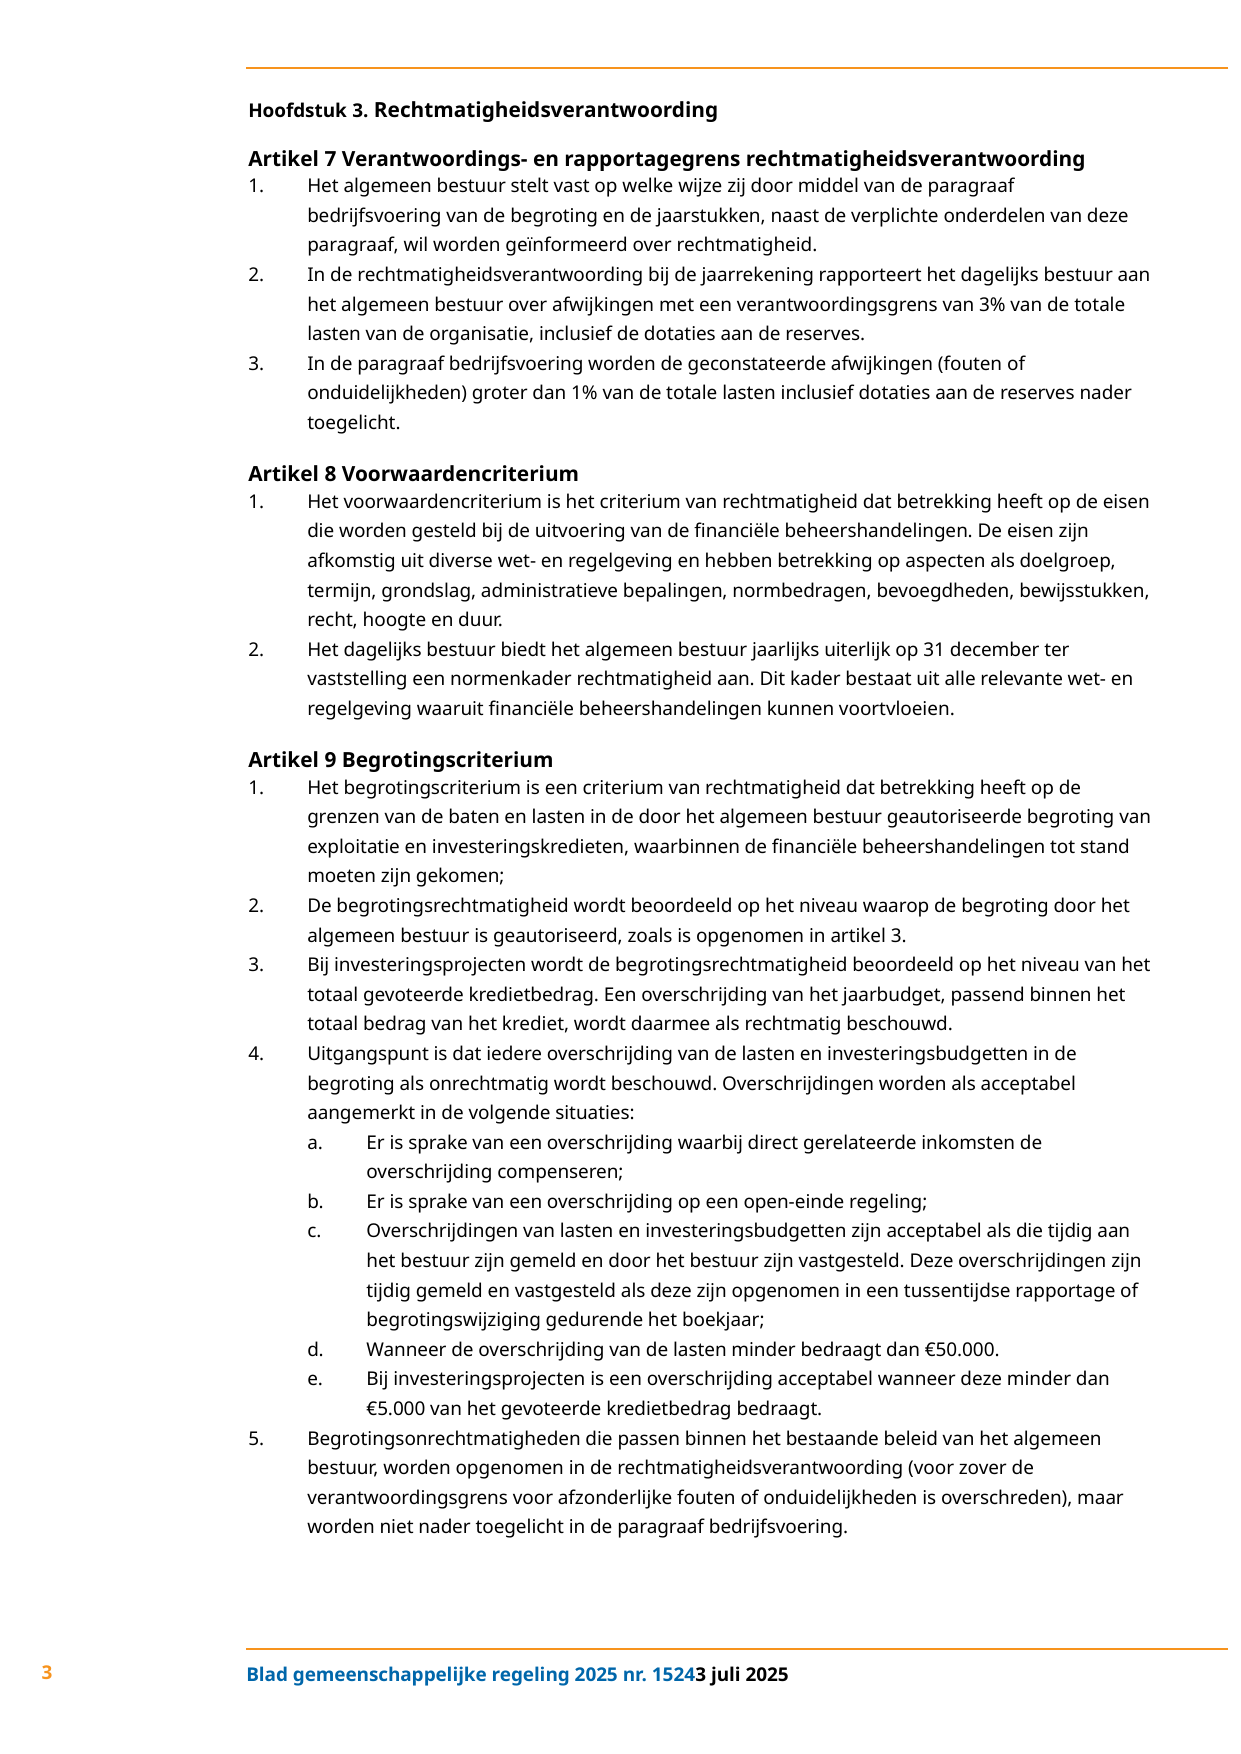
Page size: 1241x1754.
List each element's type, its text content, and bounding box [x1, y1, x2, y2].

text Artikel 8 Voorwaardencriterium [248, 459, 1152, 488]
text Artikel 7 Verantwoordings- en rapportagegrens rechtmatigheidsverantwoording [248, 144, 1152, 172]
list Overschrijdingen van lasten en investeringsbudgetten zijn acceptabel als die tijdig aan het bestuur zijn gemeld en door het bestuur zijn vastgesteld. Deze overschrijdingen zijn tijdig gemeld en vastgesteld als deze zijn opgenomen in een tussentijdse rapportage of begrotingswijziging gedurende het boekjaar; [307, 1218, 1152, 1332]
list Bij investeringsprojecten wordt de begrotingsrechtmatigheid beoordeeld op het niveau van het totaal gevoteerde kredietbedrag. Een overschrijding van het jaarbudget, passend binnen het totaal bedrag van het krediet, wordt daarmee als rechtmatig beschouwd. [248, 951, 1152, 1036]
list Begrotingsonrechtmatigheden die passen binnen het bestaande beleid van het algemeen bestuur, worden opgenomen in de rechtmatigheidsverantwoording (voor zover de verantwoordingsgrens voor afzonderlijke fouten of onduidelijkheden is overschreden), maar worden niet nader toegelicht in de paragraaf bedrijfsvoering. [248, 1425, 1152, 1539]
list Uitgangspunt is dat iedere overschrijding van de lasten en investeringsbudgetten in de begroting als onrechtmatig wordt beschouwd. Overschrijdingen worden als acceptabel aangemerkt in de volgende situaties: [248, 1040, 1152, 1125]
picture [41, 47, 231, 172]
list Het dagelijks bestuur biedt het algemeen bestuur jaarlijks uiterlijk op 31 december ter vaststelling een normenkader rechtmatigheid aan. Dit kader bestaat uit alle relevante wet- en regelgeving waaruit financiële beheershandelingen kunnen voortvloeien. [248, 636, 1152, 721]
list De begrotingsrechtmatigheid wordt beoordeeld op het niveau waarop de begroting door het algemeen bestuur is geautoriseerd, zoals is opgenomen in artikel 3. [248, 892, 1152, 948]
list Bij investeringsprojecten is een overschrijding acceptabel wanneer deze minder dan €5.000 van het gevoteerde kredietbedrag bedraagt. [307, 1366, 1152, 1421]
text Hoofdstuk 3. Rechtmatigheidsverantwoording [248, 95, 1152, 123]
list Er is sprake van een overschrijding op een open-einde regeling; [307, 1188, 1152, 1214]
list Er is sprake van een overschrijding waarbij direct gerelateerde inkomsten de overschrijding compenseren; [307, 1129, 1152, 1184]
list Het begrotingscriterium is een criterium van rechtmatigheid dat betrekking heeft op de grenzen van de baten en lasten in de door het algemeen bestuur geautoriseerde begroting van exploitatie en investeringskredieten, waarbinnen de financiële beheershandelingen tot stand moeten zijn gekomen; [248, 774, 1152, 888]
list In de rechtmatigheidsverantwoording bij de jaarrekening rapporteert het dagelijks bestuur aan het algemeen bestuur over afwijkingen met een verantwoordingsgrens van 3% van de totale lasten van de organisatie, inclusief de dotaties aan de reserves. [248, 261, 1152, 346]
list Het algemeen bestuur stelt vast op welke wijze zij door middel van de paragraaf bedrijfsvoering van de begroting en de jaarstukken, naast de verplichte onderdelen van deze paragraaf, wil worden geïnformeerd over rechtmatigheid. [248, 172, 1152, 257]
list Wanneer de overschrijding van de lasten minder bedraagt dan €50.000. [307, 1336, 1152, 1362]
text Artikel 9 Begrotingscriterium [248, 746, 1152, 774]
list Het voorwaardencriterium is het criterium van rechtmatigheid dat betrekking heeft op de eisen die worden gesteld bij de uitvoering van de financiële beheershandelingen. De eisen zijn afkomstig uit diverse wet- en regelgeving en hebben betrekking op aspecten als doelgroep, termijn, grondslag, administratieve bepalingen, normbedragen, bevoegdheden, bewijsstukken, recht, hoogte en duur. [248, 488, 1152, 632]
list In de paragraaf bedrijfsvoering worden de geconstateerde afwijkingen (fouten of onduidelijkheden) groter dan 1% van de totale lasten inclusief dotaties aan de reserves nader toegelicht. [248, 350, 1152, 435]
